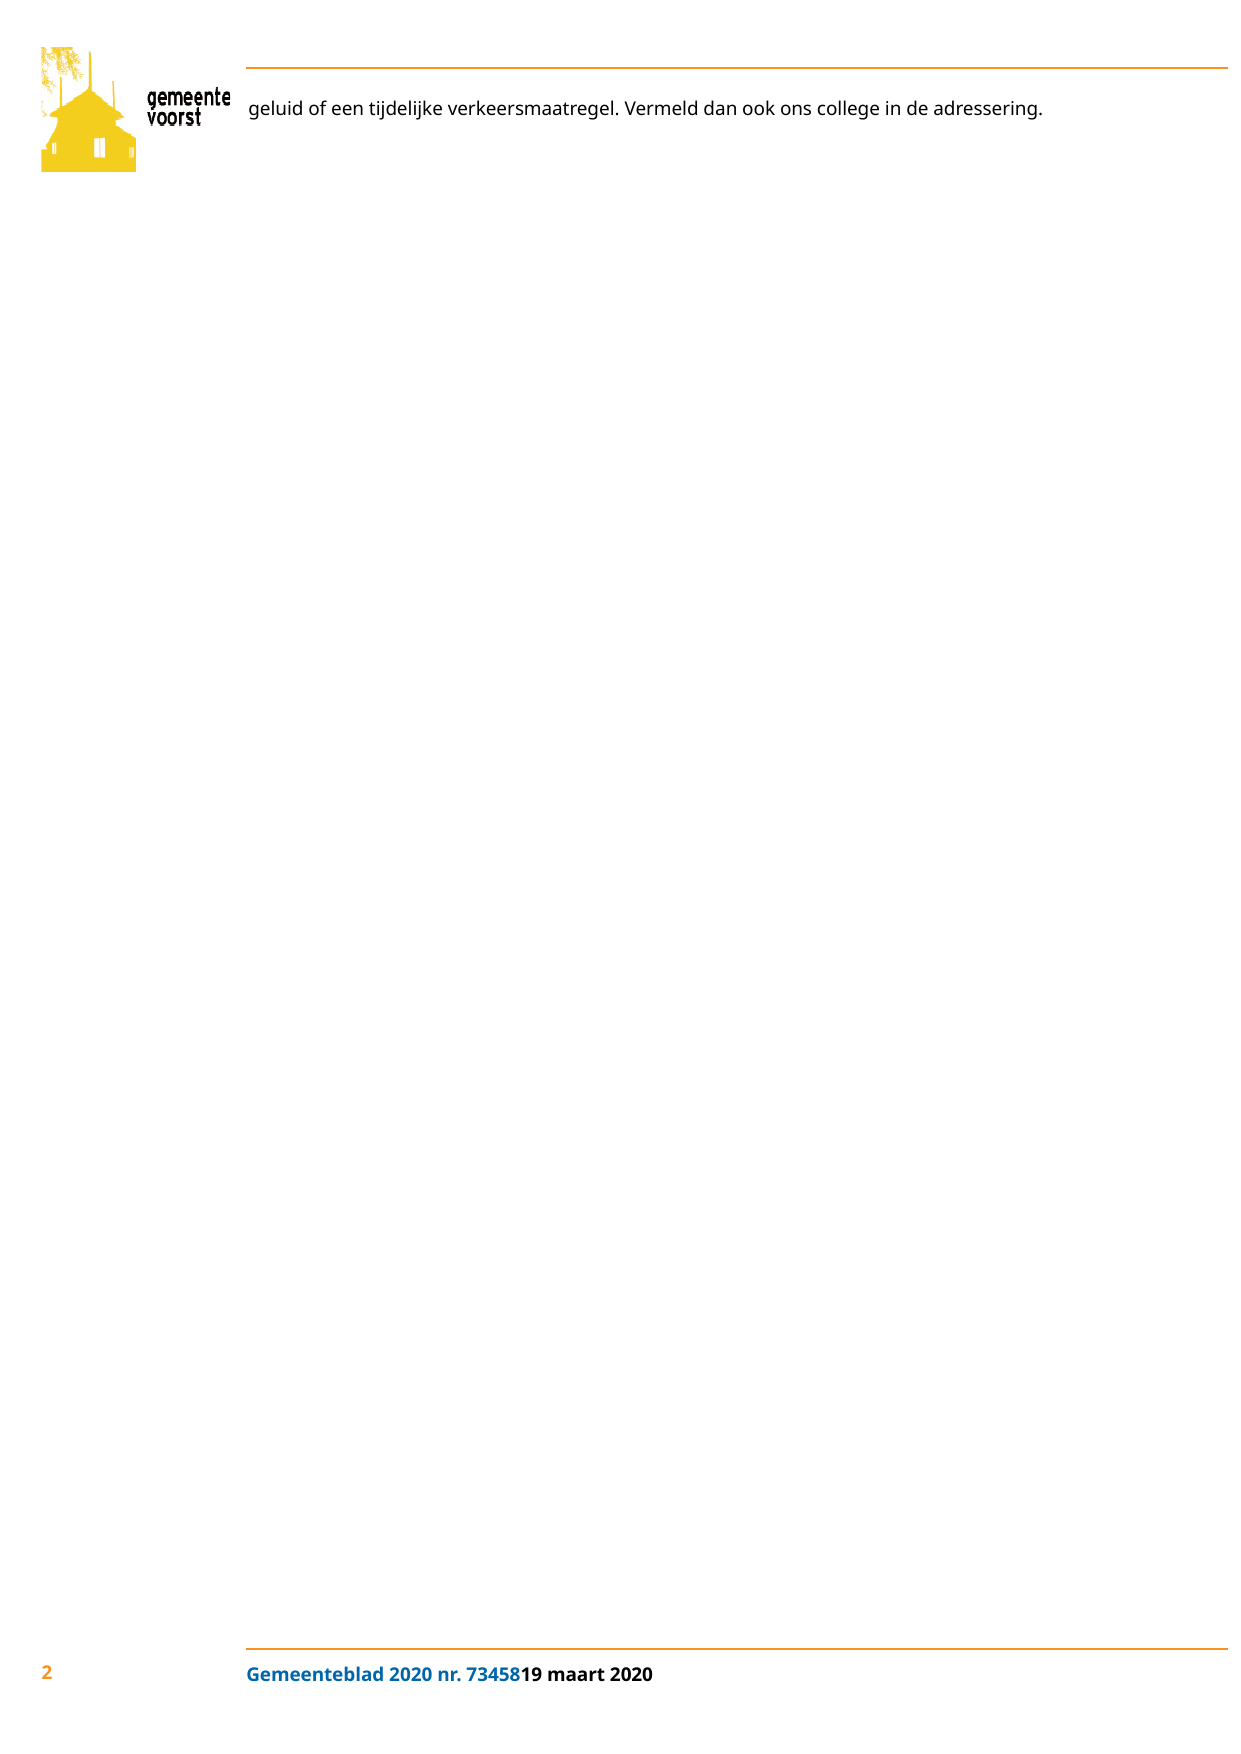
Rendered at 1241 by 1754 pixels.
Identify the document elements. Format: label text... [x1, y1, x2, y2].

picture [41, 47, 231, 172]
text geluid of een tijdelijke verkeersmaatregel. Vermeld dan ook ons college in de adressering. [248, 95, 1152, 121]
